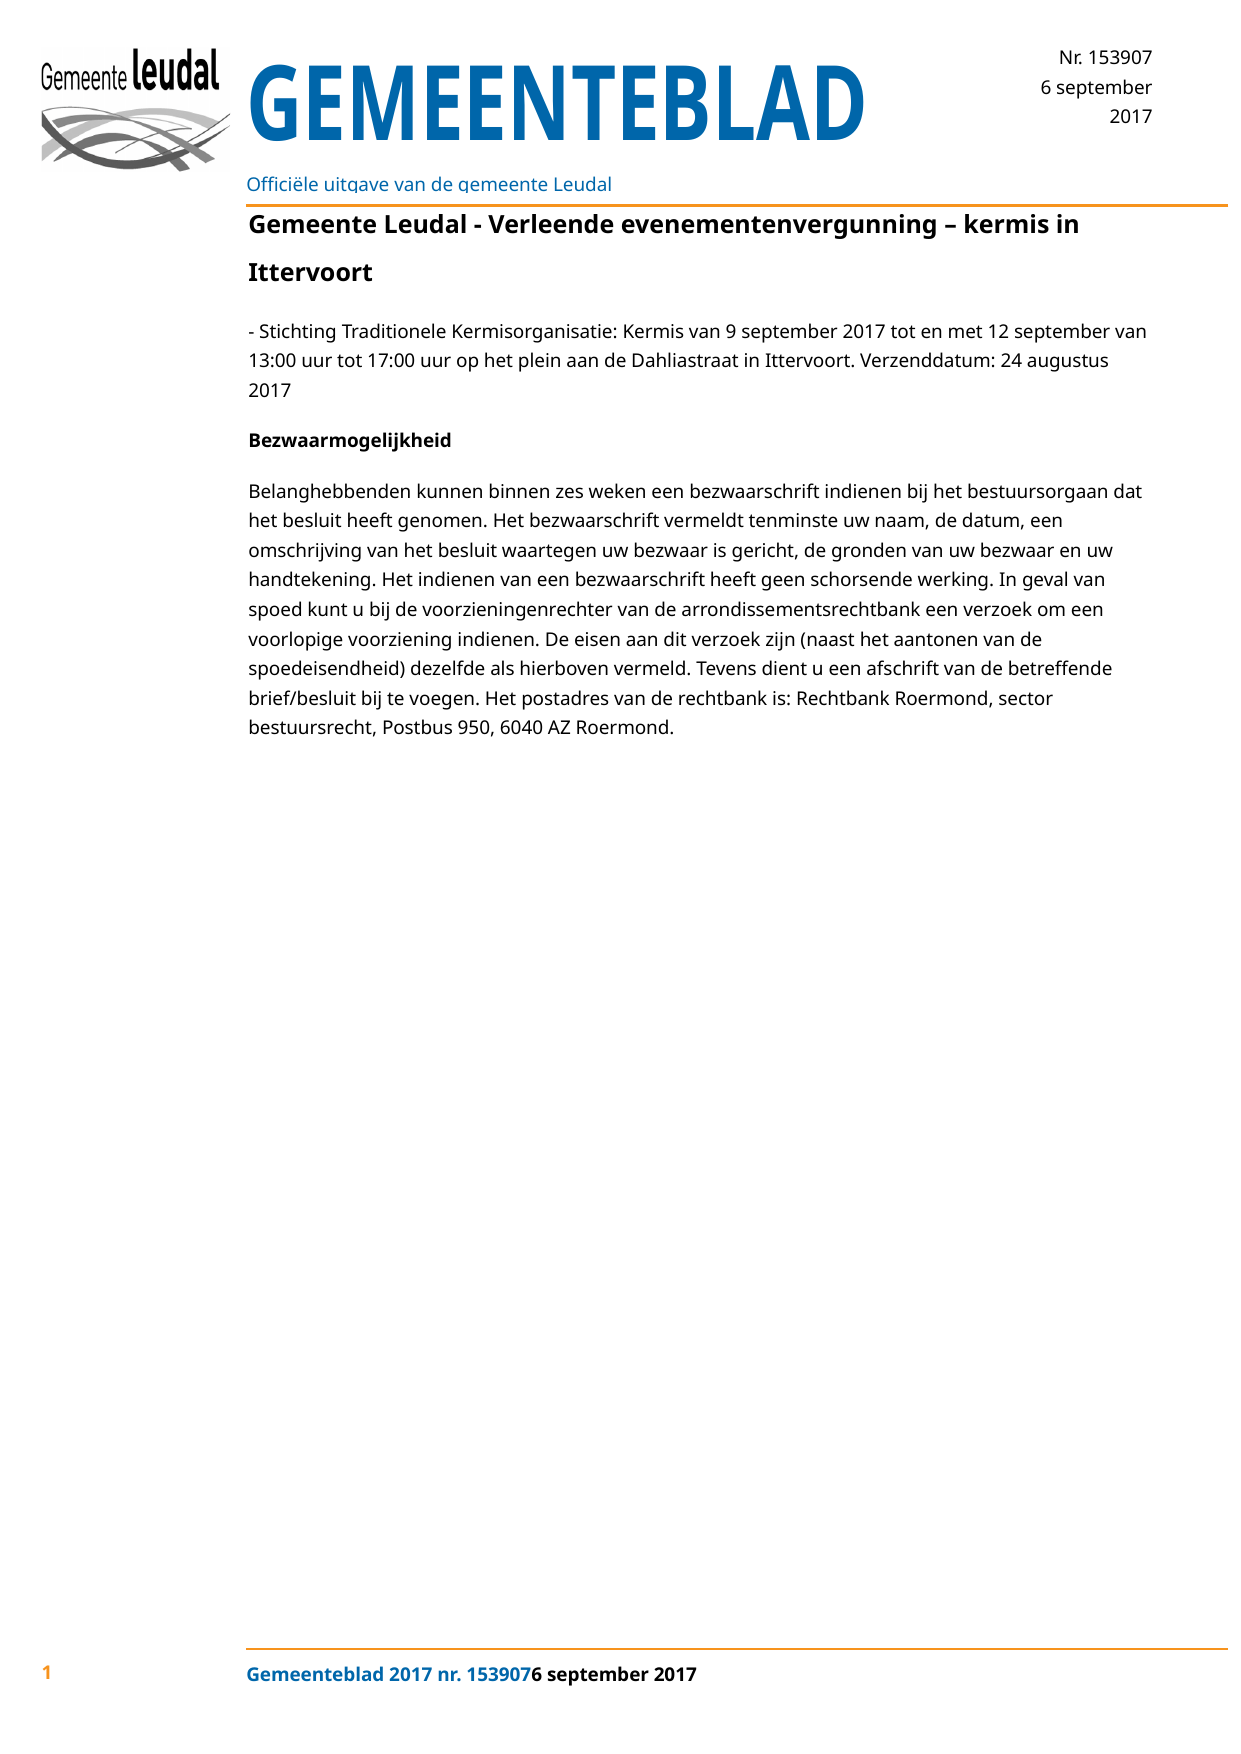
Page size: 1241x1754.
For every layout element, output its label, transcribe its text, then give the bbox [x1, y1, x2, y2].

text Bezwaarmogelijkheid [248, 427, 1152, 453]
text Gemeente Leudal - Verleende evenementenvergunning – kermis in Ittervoort [248, 207, 1152, 288]
text - Stichting Traditionele Kermisorganisatie: Kermis van 9 september 2017 tot en met 12 september van 13:00 uur tot 17:00 uur op het plein aan de Dahliastraat in Ittervoort. Verzenddatum: 24 augustus 2017 [248, 318, 1152, 403]
text Belanghebbenden kunnen binnen zes weken een bezwaarschrift indienen bij het bestuursorgaan dat het besluit heeft genomen. Het bezwaarschrift vermeldt tenminste uw naam, de datum, een omschrijving van het besluit waartegen uw bezwaar is gericht, de gronden van uw bezwaar en uw handtekening. Het indienen van een bezwaarschrift heeft geen schorsende werking. In geval van spoed kunt u bij de voorzieningenrechter van de arrondissementsrechtbank een verzoek om een voorlopige voorziening indienen. De eisen aan dit verzoek zijn (naast het aantonen van de spoedeisendheid) dezelfde als hierboven vermeld. Tevens dient u een afschrift van de betreffende brief/besluit bij te voegen. Het postadres van de rechtbank is: Rechtbank Roermond, sector bestuursrecht, Postbus 950, 6040 AZ Roermond. [248, 478, 1152, 740]
picture [41, 47, 231, 172]
